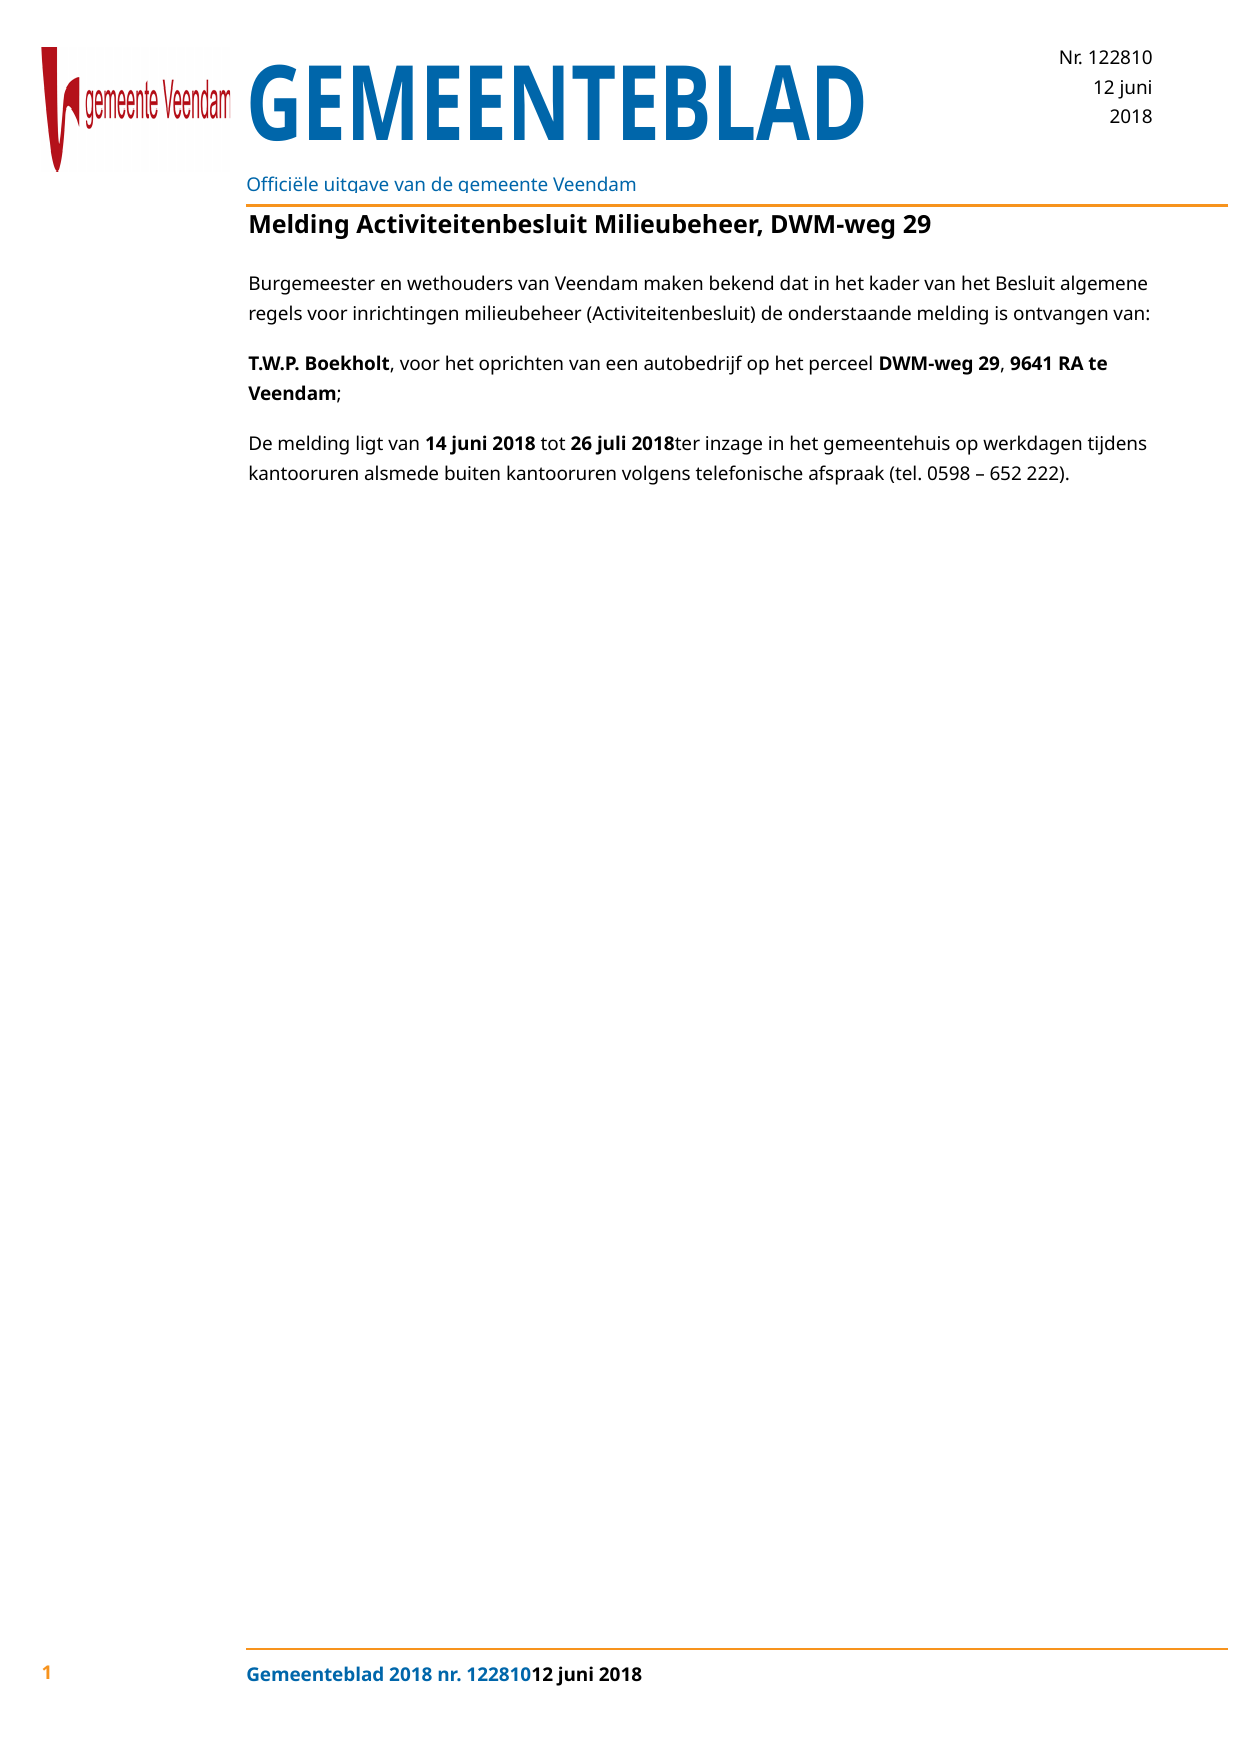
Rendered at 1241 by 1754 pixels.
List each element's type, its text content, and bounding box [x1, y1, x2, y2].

picture [41, 47, 231, 172]
text T.W.P. Boekholt, voor het oprichten van een autobedrijf op het perceel DWM-weg 29, 9641 RA te Veendam; [248, 350, 1152, 406]
text De melding ligt van 14 juni 2018 tot 26 juli 2018ter inzage in het gemeentehuis op werkdagen tijdens kantooruren alsmede buiten kantooruren volgens telefonische afspraak (tel. 0598 – 652 222). [248, 430, 1152, 486]
text Burgemeester en wethouders van Veendam maken bekend dat in het kader van het Besluit algemene regels voor inrichtingen milieubeheer (Activiteitenbesluit) de onderstaande melding is ontvangen van: [248, 270, 1152, 326]
text Melding Activiteitenbesluit Milieubeheer, DWM-weg 29 [248, 207, 1152, 241]
